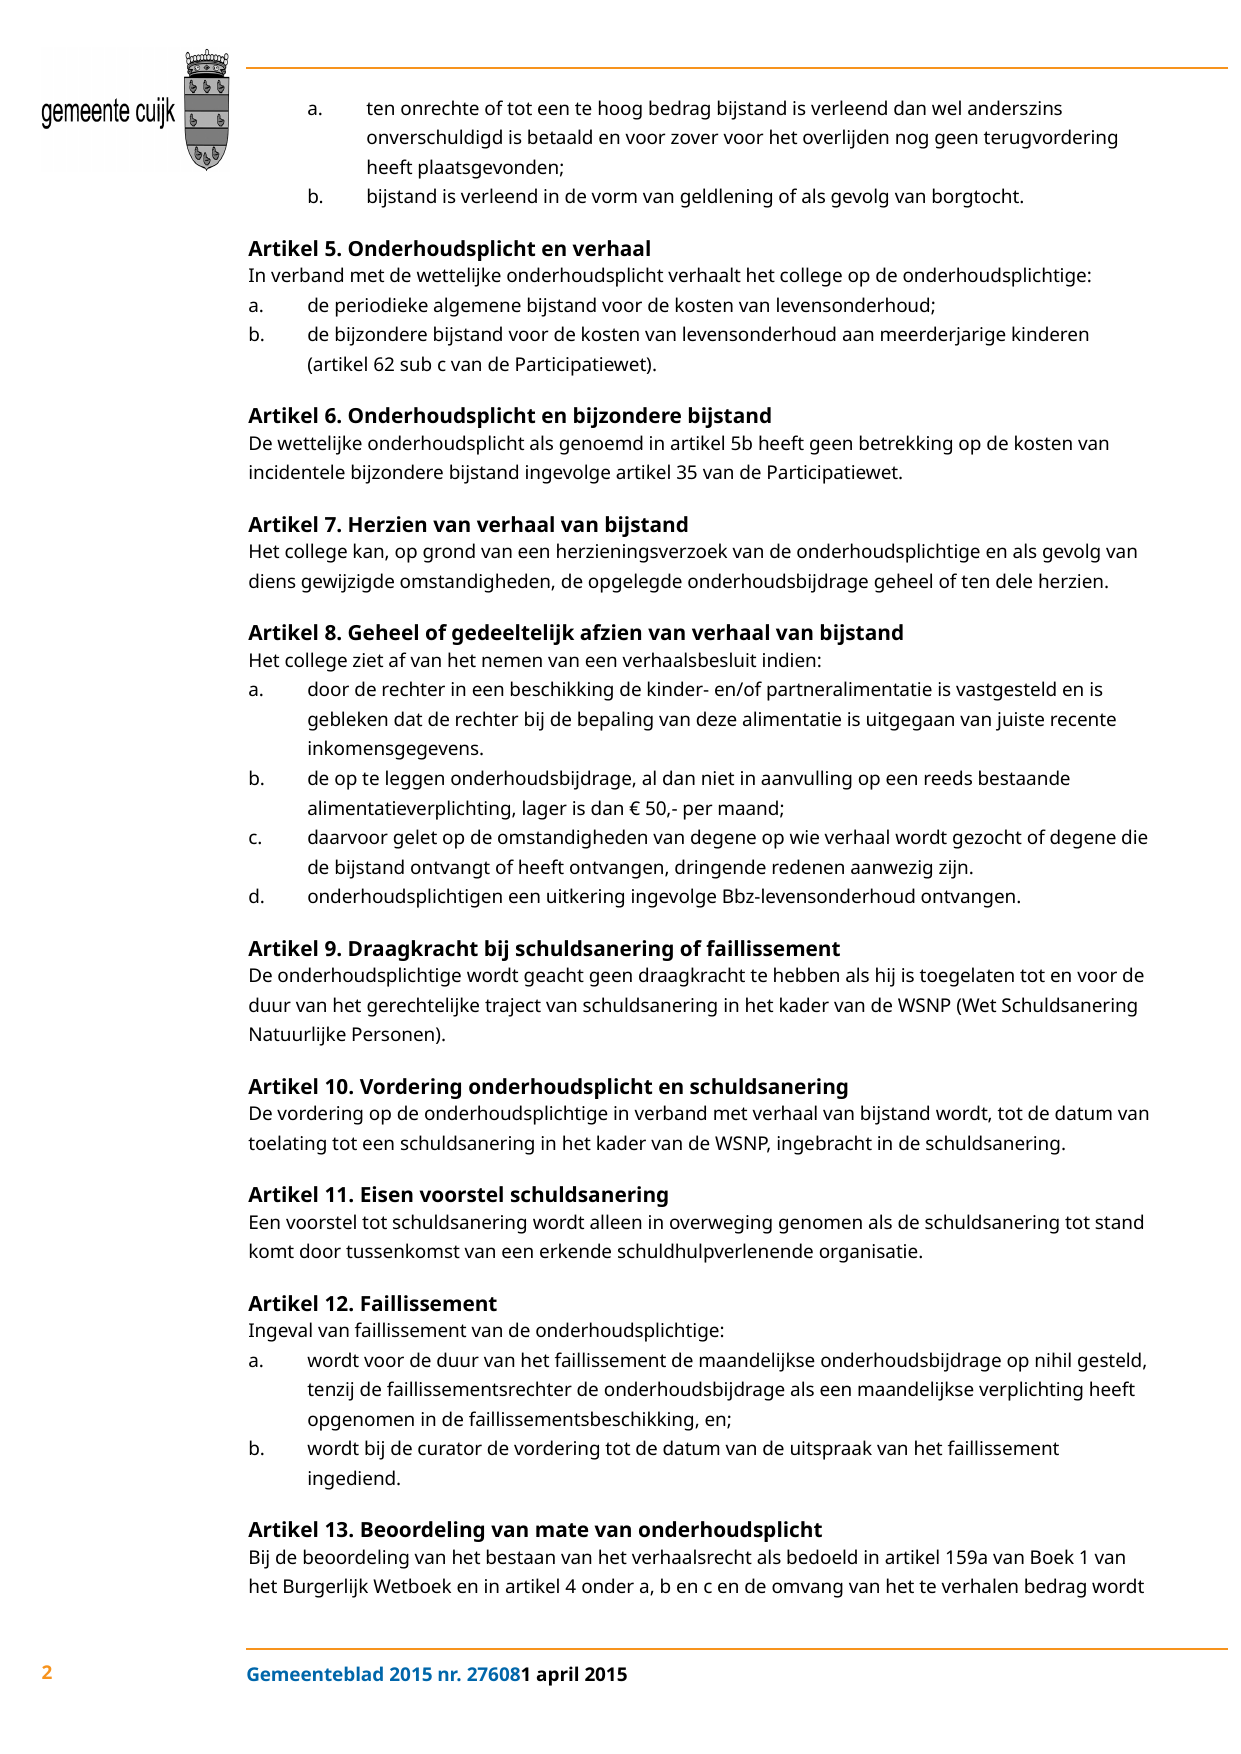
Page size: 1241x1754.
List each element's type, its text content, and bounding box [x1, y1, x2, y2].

list bijstand is verleend in de vorm van geldlening of als gevolg van borgtocht. [307, 183, 1152, 209]
text Artikel 8. Geheel of gedeeltelijk afzien van verhaal van bijstand [248, 618, 1152, 647]
text In verband met de wettelijke onderhoudsplicht verhaalt het college op de onderhoudsplichtige: [248, 262, 1152, 288]
text Een voorstel tot schuldsanering wordt alleen in overweging genomen als de schuldsanering tot stand komt door tussenkomst van een erkende schuldhulpverlenende organisatie. [248, 1209, 1152, 1264]
text Artikel 7. Herzien van verhaal van bijstand [248, 510, 1152, 538]
text Artikel 11. Eisen voorstel schuldsanering [248, 1180, 1152, 1209]
list de op te leggen onderhoudsbijdrage, al dan niet in aanvulling op een reeds bestaande alimentatieverplichting, lager is dan € 50,- per maand; [248, 765, 1152, 821]
text De wettelijke onderhoudsplicht als genoemd in artikel 5b heeft geen betrekking op de kosten van incidentele bijzondere bijstand ingevolge artikel 35 van de Participatiewet. [248, 430, 1152, 485]
list ten onrechte of tot een te hoog bedrag bijstand is verleend dan wel anderszins onverschuldigd is betaald en voor zover voor het overlijden nog geen terugvordering heeft plaatsgevonden; [307, 95, 1152, 180]
text Artikel 10. Vordering onderhoudsplicht en schuldsanering [248, 1072, 1152, 1100]
text Bij de beoordeling van het bestaan van het verhaalsrecht als bedoeld in artikel 159a van Boek 1 van het Burgerlijk Wetboek en in artikel 4 onder a, b en c en de omvang van het te verhalen bedrag wordt [248, 1544, 1152, 1599]
text De onderhoudsplichtige wordt geacht geen draagkracht te hebben als hij is toegelaten tot en voor de duur van het gerechtelijke traject van schuldsanering in het kader van de WSNP (Wet Schuldsanering Natuurlijke Personen). [248, 962, 1152, 1047]
list wordt bij de curator de vordering tot de datum van de uitspraak van het faillissement ingediend. [248, 1436, 1152, 1491]
text Ingeval van faillissement van de onderhoudsplichtige: [248, 1317, 1152, 1343]
list de bijzondere bijstand voor de kosten van levensonderhoud aan meerderjarige kinderen (artikel 62 sub c van de Participatiewet). [248, 322, 1152, 377]
list daarvoor gelet op de omstandigheden van degene op wie verhaal wordt gezocht of degene die de bijstand ontvangt of heeft ontvangen, dringende redenen aanwezig zijn. [248, 824, 1152, 880]
list door de rechter in een beschikking de kinder- en/of partneralimentatie is vastgesteld en is gebleken dat de rechter bij de bepaling van deze alimentatie is uitgegaan van juiste recente inkomensgegevens. [248, 676, 1152, 761]
text Artikel 5. Onderhoudsplicht en verhaal [248, 234, 1152, 262]
text De vordering op de onderhoudsplichtige in verband met verhaal van bijstand wordt, tot de datum van toelating tot een schuldsanering in het kader van de WSNP, ingebracht in de schuldsanering. [248, 1100, 1152, 1156]
list wordt voor de duur van het faillissement de maandelijkse onderhoudsbijdrage op nihil gesteld, tenzij de faillissementsrechter de onderhoudsbijdrage als een maandelijkse verplichting heeft opgenomen in de faillissementsbeschikking, en; [248, 1347, 1152, 1432]
text Het college ziet af van het nemen van een verhaalsbesluit indien: [248, 647, 1152, 673]
text Het college kan, op grond van een herzieningsverzoek van de onderhoudsplichtige en als gevolg van diens gewijzigde omstandigheden, de opgelegde onderhoudsbijdrage geheel of ten dele herzien. [248, 538, 1152, 594]
list de periodieke algemene bijstand voor de kosten van levensonderhoud; [248, 292, 1152, 318]
text Artikel 12. Faillissement [248, 1289, 1152, 1317]
list onderhoudsplichtigen een uitkering ingevolge Bbz-levensonderhoud ontvangen. [248, 883, 1152, 909]
text Artikel 6. Onderhoudsplicht en bijzondere bijstand [248, 402, 1152, 430]
text Artikel 9. Draagkracht bij schuldsanering of faillissement [248, 934, 1152, 962]
text Artikel 13. Beoordeling van mate van onderhoudsplicht [248, 1516, 1152, 1544]
picture [41, 47, 231, 172]
